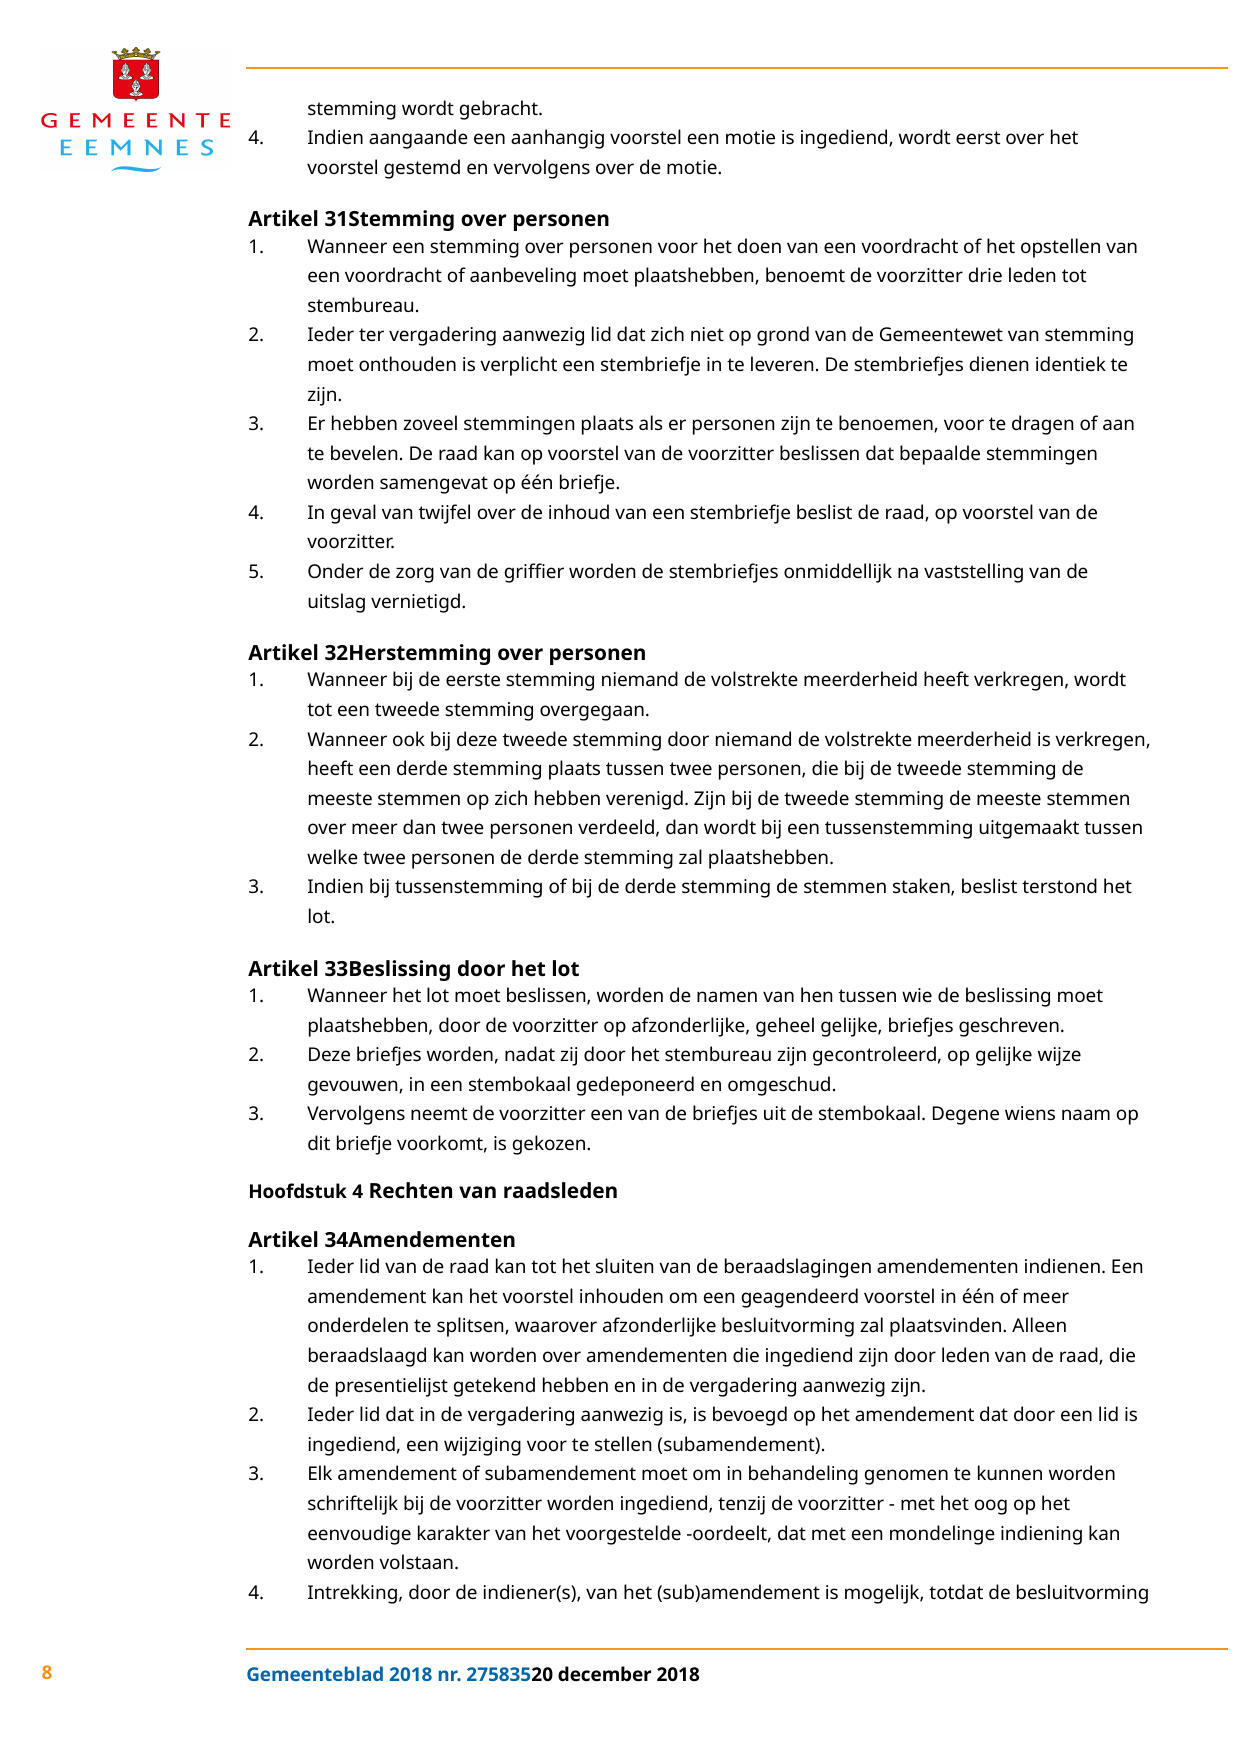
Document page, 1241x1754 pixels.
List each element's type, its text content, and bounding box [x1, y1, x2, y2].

list Deze briefjes worden, nadat zij door het stembureau zijn gecontroleerd, op gelijke wijze gevouwen, in een stembokaal gedeponeerd en omgeschud. [248, 1041, 1152, 1097]
list Indien aangaande een aanhangig voorstel een motie is ingediend, wordt eerst over het voorstel gestemd en vervolgens over de motie. [248, 124, 1152, 180]
list Intrekking, door de indiener(s), van het (sub)amendement is mogelijk, totdat de besluitvorming [248, 1579, 1152, 1604]
list Er hebben zoveel stemmingen plaats als er personen zijn te benoemen, voor te dragen of aan te bevelen. De raad kan op voorstel van de voorzitter beslissen dat bepaalde stemmingen worden samengevat op één briefje. [248, 410, 1152, 495]
list stemming wordt gebracht. [248, 95, 1152, 121]
list Indien bij tussenstemming of bij de derde stemming de stemmen staken, beslist terstond het lot. [248, 874, 1152, 929]
text Artikel 34Amendementen [248, 1225, 1152, 1253]
list Elk amendement of subamendement moet om in behandeling genomen te kunnen worden schriftelijk bij de voorzitter worden ingediend, tenzij de voorzitter - met het oog op het eenvoudige karakter van het voorgestelde -oordeelt, dat met een mondelinge indiening kan worden volstaan. [248, 1461, 1152, 1575]
list Wanneer bij de eerste stemming niemand de volstrekte meerderheid heeft verkregen, wordt tot een tweede stemming overgegaan. [248, 667, 1152, 722]
list Ieder lid dat in de vergadering aanwezig is, is bevoegd op het amendement dat door een lid is ingediend, een wijziging voor te stellen (subamendement). [248, 1401, 1152, 1457]
text Hoofdstuk 4 Rechten van raadsleden [248, 1176, 1152, 1204]
list Ieder lid van de raad kan tot het sluiten van de beraadslagingen amendementen indienen. Een amendement kan het voorstel inhouden om een geagendeerd voorstel in één of meer onderdelen te splitsen, waarover afzonderlijke besluitvorming zal plaatsvinden. Alleen beraadslaagd kan worden over amendementen die ingediend zijn door leden van de raad, die de presentielijst getekend hebben en in de vergadering aanwezig zijn. [248, 1253, 1152, 1397]
text Artikel 33Beslissing door het lot [248, 954, 1152, 982]
picture [41, 47, 231, 172]
list Ieder ter vergadering aanwezig lid dat zich niet op grond van de Gemeentewet van stemming moet onthouden is verplicht een stembriefje in te leveren. De stembriefjes dienen identiek te zijn. [248, 322, 1152, 406]
text Artikel 32Herstemming over personen [248, 638, 1152, 667]
list Vervolgens neemt de voorzitter een van de briefjes uit de stembokaal. Degene wiens naam op dit briefje voorkomt, is gekozen. [248, 1101, 1152, 1156]
list Wanneer een stemming over personen voor het doen van een voordracht of het opstellen van een voordracht of aanbeveling moet plaatshebben, benoemt de voorzitter drie leden tot stembureau. [248, 233, 1152, 318]
text Artikel 31Stemming over personen [248, 204, 1152, 233]
list Wanneer het lot moet beslissen, worden de namen van hen tussen wie de beslissing moet plaatshebben, door de voorzitter op afzonderlijke, geheel gelijke, briefjes geschreven. [248, 982, 1152, 1037]
list Wanneer ook bij deze tweede stemming door niemand de volstrekte meerderheid is verkregen, heeft een derde stemming plaats tussen twee personen, die bij de tweede stemming de meeste stemmen op zich hebben verenigd. Zijn bij de tweede stemming de meeste stemmen over meer dan twee personen verdeeld, dan wordt bij een tussenstemming uitgemaakt tussen welke twee personen de derde stemming zal plaatshebben. [248, 726, 1152, 870]
list In geval van twijfel over de inhoud van een stembriefje beslist de raad, op voorstel van de voorzitter. [248, 499, 1152, 554]
list Onder de zorg van de griffier worden de stembriefjes onmiddellijk na vaststelling van de uitslag vernietigd. [248, 558, 1152, 613]
